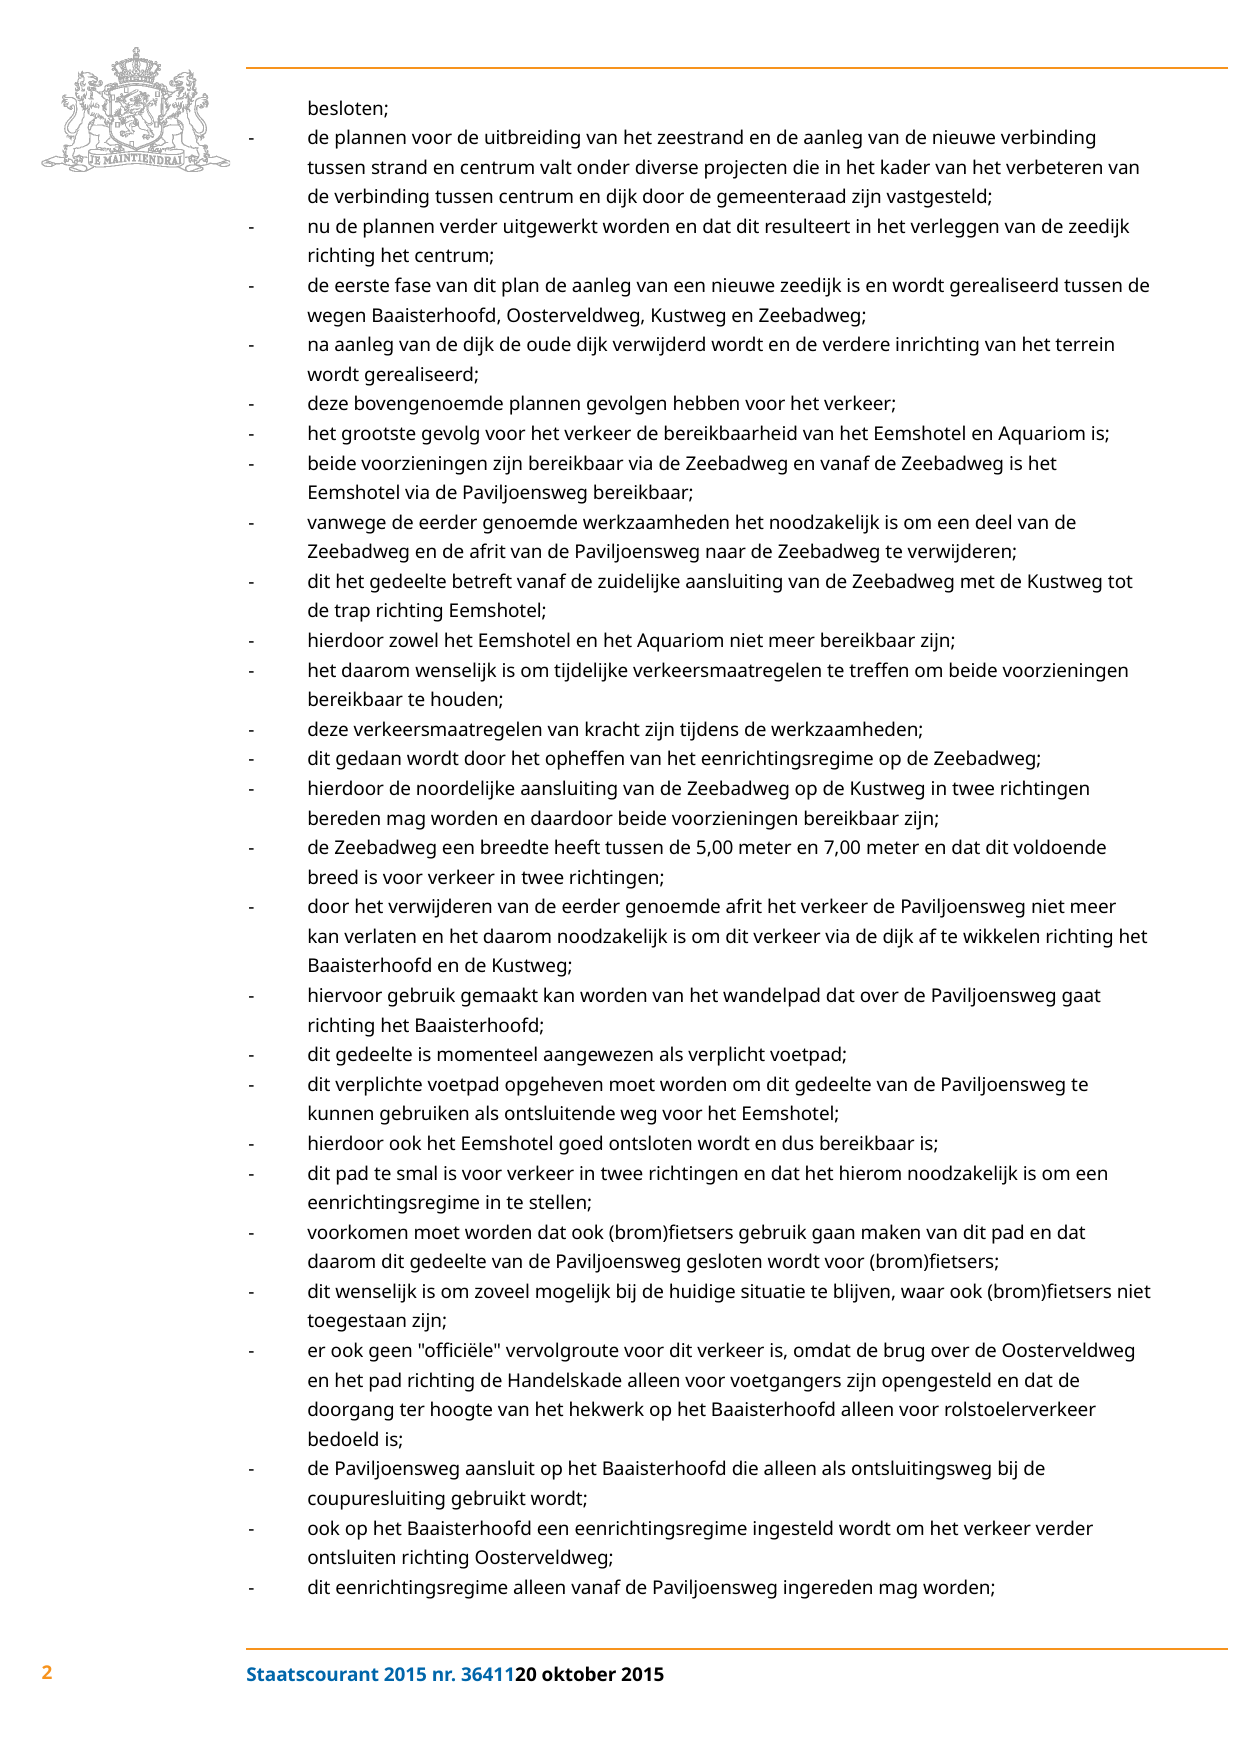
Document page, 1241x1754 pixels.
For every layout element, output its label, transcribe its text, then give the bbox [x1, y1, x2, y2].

list deze verkeersmaatregelen van kracht zijn tijdens de werkzaamheden; [248, 716, 1152, 742]
list het grootste gevolg voor het verkeer de bereikbaarheid van het Eemshotel en Aquariom is; [248, 420, 1152, 446]
list dit verplichte voetpad opgeheven moet worden om dit gedeelte van de Paviljoensweg te kunnen gebruiken als ontsluitende weg voor het Eemshotel; [248, 1071, 1152, 1126]
list dit het gedeelte betreft vanaf de zuidelijke aansluiting van de Zeebadweg met de Kustweg tot de trap richting Eemshotel; [248, 568, 1152, 623]
list hiervoor gebruik gemaakt kan worden van het wandelpad dat over de Paviljoensweg gaat richting het Baaisterhoofd; [248, 982, 1152, 1038]
list dit gedaan wordt door het opheffen van het eenrichtingsregime op de Zeebadweg; [248, 746, 1152, 771]
list na aanleg van de dijk de oude dijk verwijderd wordt en de verdere inrichting van het terrein wordt gerealiseerd; [248, 331, 1152, 387]
list nu de plannen verder uitgewerkt worden en dat dit resulteert in het verleggen van de zeedijk richting het centrum; [248, 213, 1152, 268]
list hierdoor zowel het Eemshotel en het Aquariom niet meer bereikbaar zijn; [248, 627, 1152, 653]
list het daarom wenselijk is om tijdelijke verkeersmaatregelen te treffen om beide voorzieningen bereikbaar te houden; [248, 657, 1152, 712]
list de Paviljoensweg aansluit op het Baaisterhoofd die alleen als ontsluitingsweg bij de coupuresluiting gebruikt wordt; [248, 1456, 1152, 1511]
list dit pad te smal is voor verkeer in twee richtingen en dat het hierom noodzakelijk is om een eenrichtingsregime in te stellen; [248, 1160, 1152, 1215]
list ook op het Baaisterhoofd een eenrichtingsregime ingesteld wordt om het verkeer verder ontsluiten richting Oosterveldweg; [248, 1515, 1152, 1570]
list hierdoor ook het Eemshotel goed ontsloten wordt en dus bereikbaar is; [248, 1130, 1152, 1156]
list deze bovengenoemde plannen gevolgen hebben voor het verkeer; [248, 391, 1152, 416]
list beide voorzieningen zijn bereikbaar via de Zeebadweg en vanaf de Zeebadweg is het Eemshotel via de Paviljoensweg bereikbaar; [248, 450, 1152, 505]
list dit eenrichtingsregime alleen vanaf de Paviljoensweg ingereden mag worden; [248, 1574, 1152, 1600]
list vanwege de eerder genoemde werkzaamheden het noodzakelijk is om een deel van de Zeebadweg en de afrit van de Paviljoensweg naar de Zeebadweg te verwijderen; [248, 509, 1152, 564]
list dit wenselijk is om zoveel mogelijk bij de huidige situatie te blijven, waar ook (brom)fietsers niet toegestaan zijn; [248, 1278, 1152, 1333]
list door het verwijderen van de eerder genoemde afrit het verkeer de Paviljoensweg niet meer kan verlaten en het daarom noodzakelijk is om dit verkeer via de dijk af te wikkelen richting het Baaisterhoofd en de Kustweg; [248, 893, 1152, 978]
list dit gedeelte is momenteel aangewezen als verplicht voetpad; [248, 1041, 1152, 1067]
list de plannen voor de uitbreiding van het zeestrand en de aanleg van de nieuwe verbinding tussen strand en centrum valt onder diverse projecten die in het kader van het verbeteren van de verbinding tussen centrum en dijk door de gemeenteraad zijn vastgesteld; [248, 124, 1152, 209]
list de Zeebadweg een breedte heeft tussen de 5,00 meter en 7,00 meter en dat dit voldoende breed is voor verkeer in twee richtingen; [248, 834, 1152, 890]
list hierdoor de noordelijke aansluiting van de Zeebadweg op de Kustweg in twee richtingen bereden mag worden en daardoor beide voorzieningen bereikbaar zijn; [248, 775, 1152, 831]
picture [41, 47, 231, 172]
list voorkomen moet worden dat ook (brom)fietsers gebruik gaan maken van dit pad en dat daarom dit gedeelte van de Paviljoensweg gesloten wordt voor (brom)fietsers; [248, 1219, 1152, 1274]
list besloten; [248, 95, 1152, 121]
list er ook geen "officiële" vervolgroute voor dit verkeer is, omdat de brug over de Oosterveldweg en het pad richting de Handelskade alleen voor voetgangers zijn opengesteld en dat de doorgang ter hoogte van het hekwerk op het Baaisterhoofd alleen voor rolstoelerverkeer bedoeld is; [248, 1337, 1152, 1452]
list de eerste fase van dit plan de aanleg van een nieuwe zeedijk is en wordt gerealiseerd tussen de wegen Baaisterhoofd, Oosterveldweg, Kustweg en Zeebadweg; [248, 272, 1152, 328]
